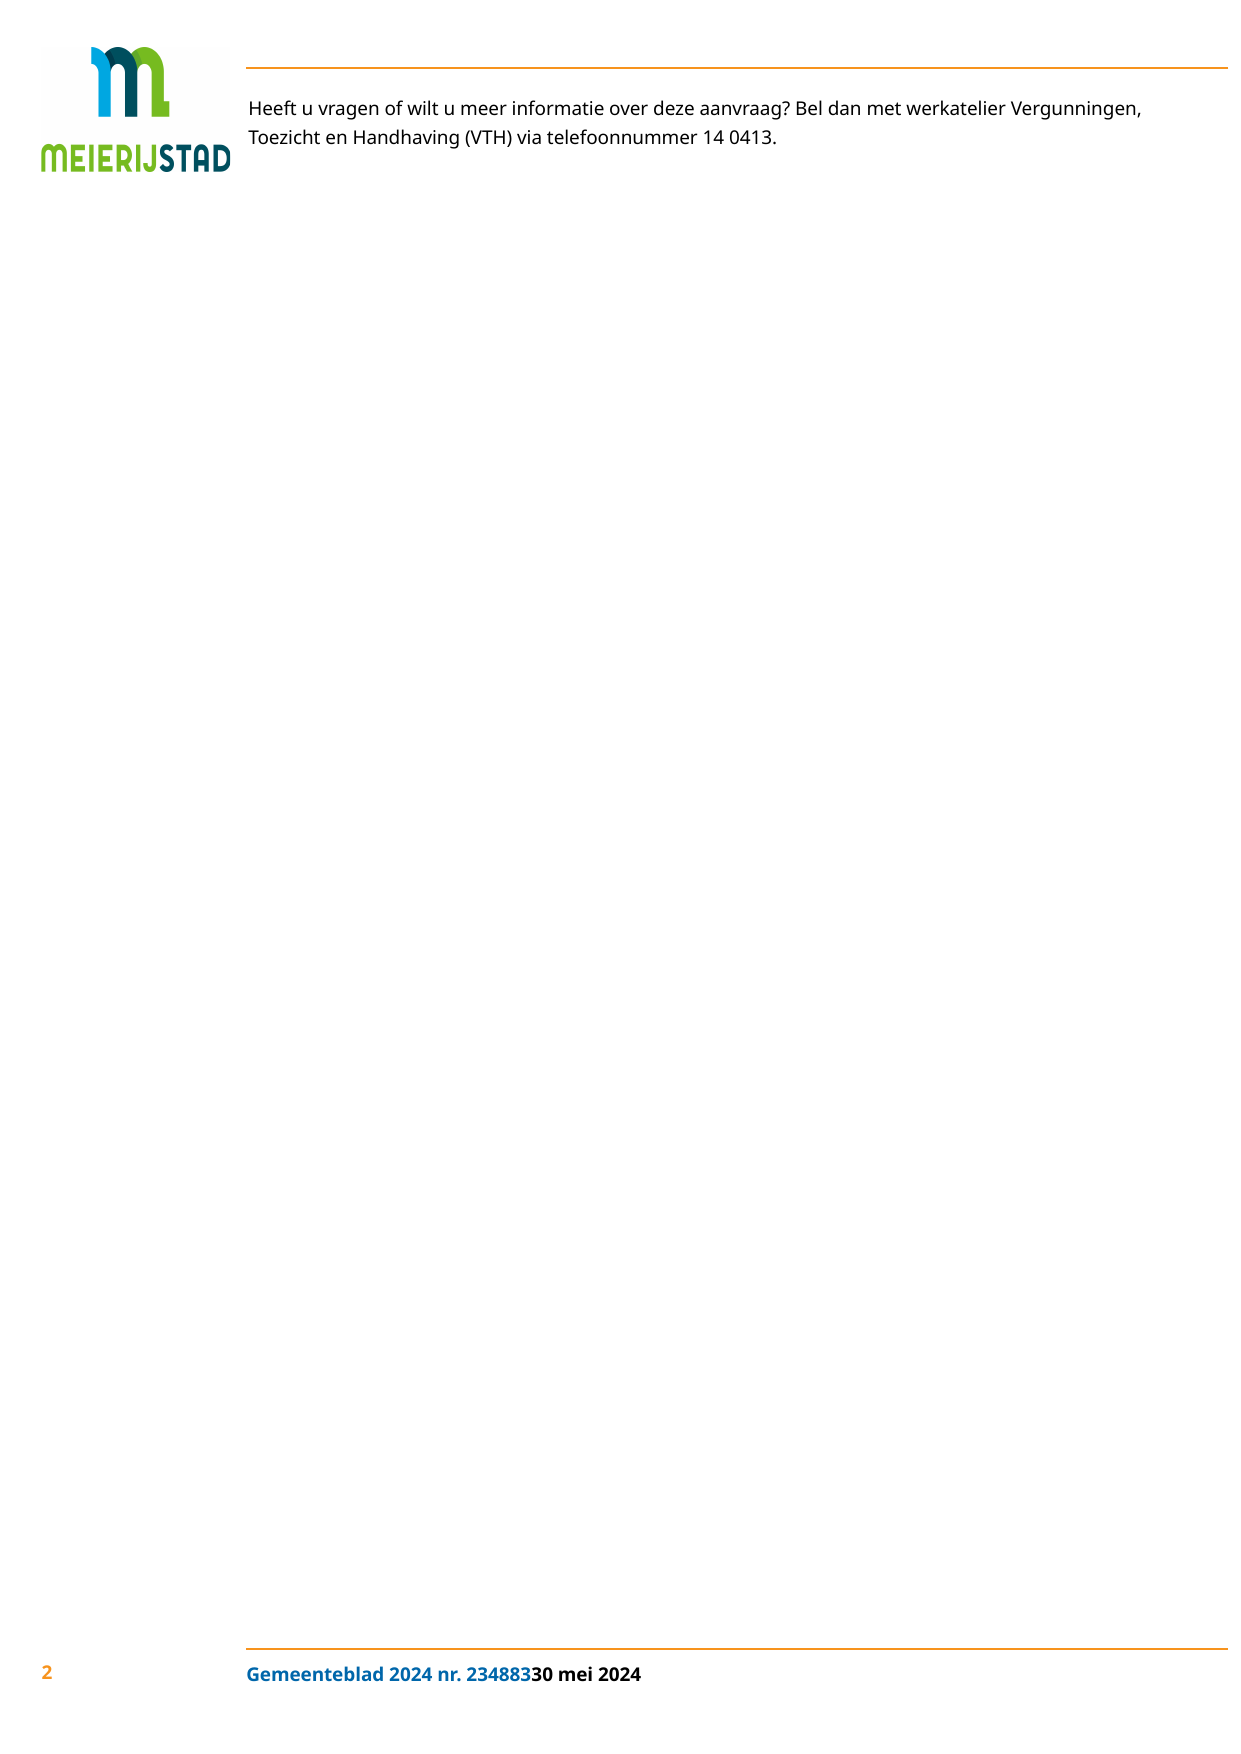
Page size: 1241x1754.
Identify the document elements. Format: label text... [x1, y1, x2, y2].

text Heeft u vragen of wilt u meer informatie over deze aanvraag? Bel dan met werkatelier Vergunningen, Toezicht en Handhaving (VTH) via telefoonnummer 14 0413. [248, 95, 1152, 150]
picture [41, 47, 231, 172]
